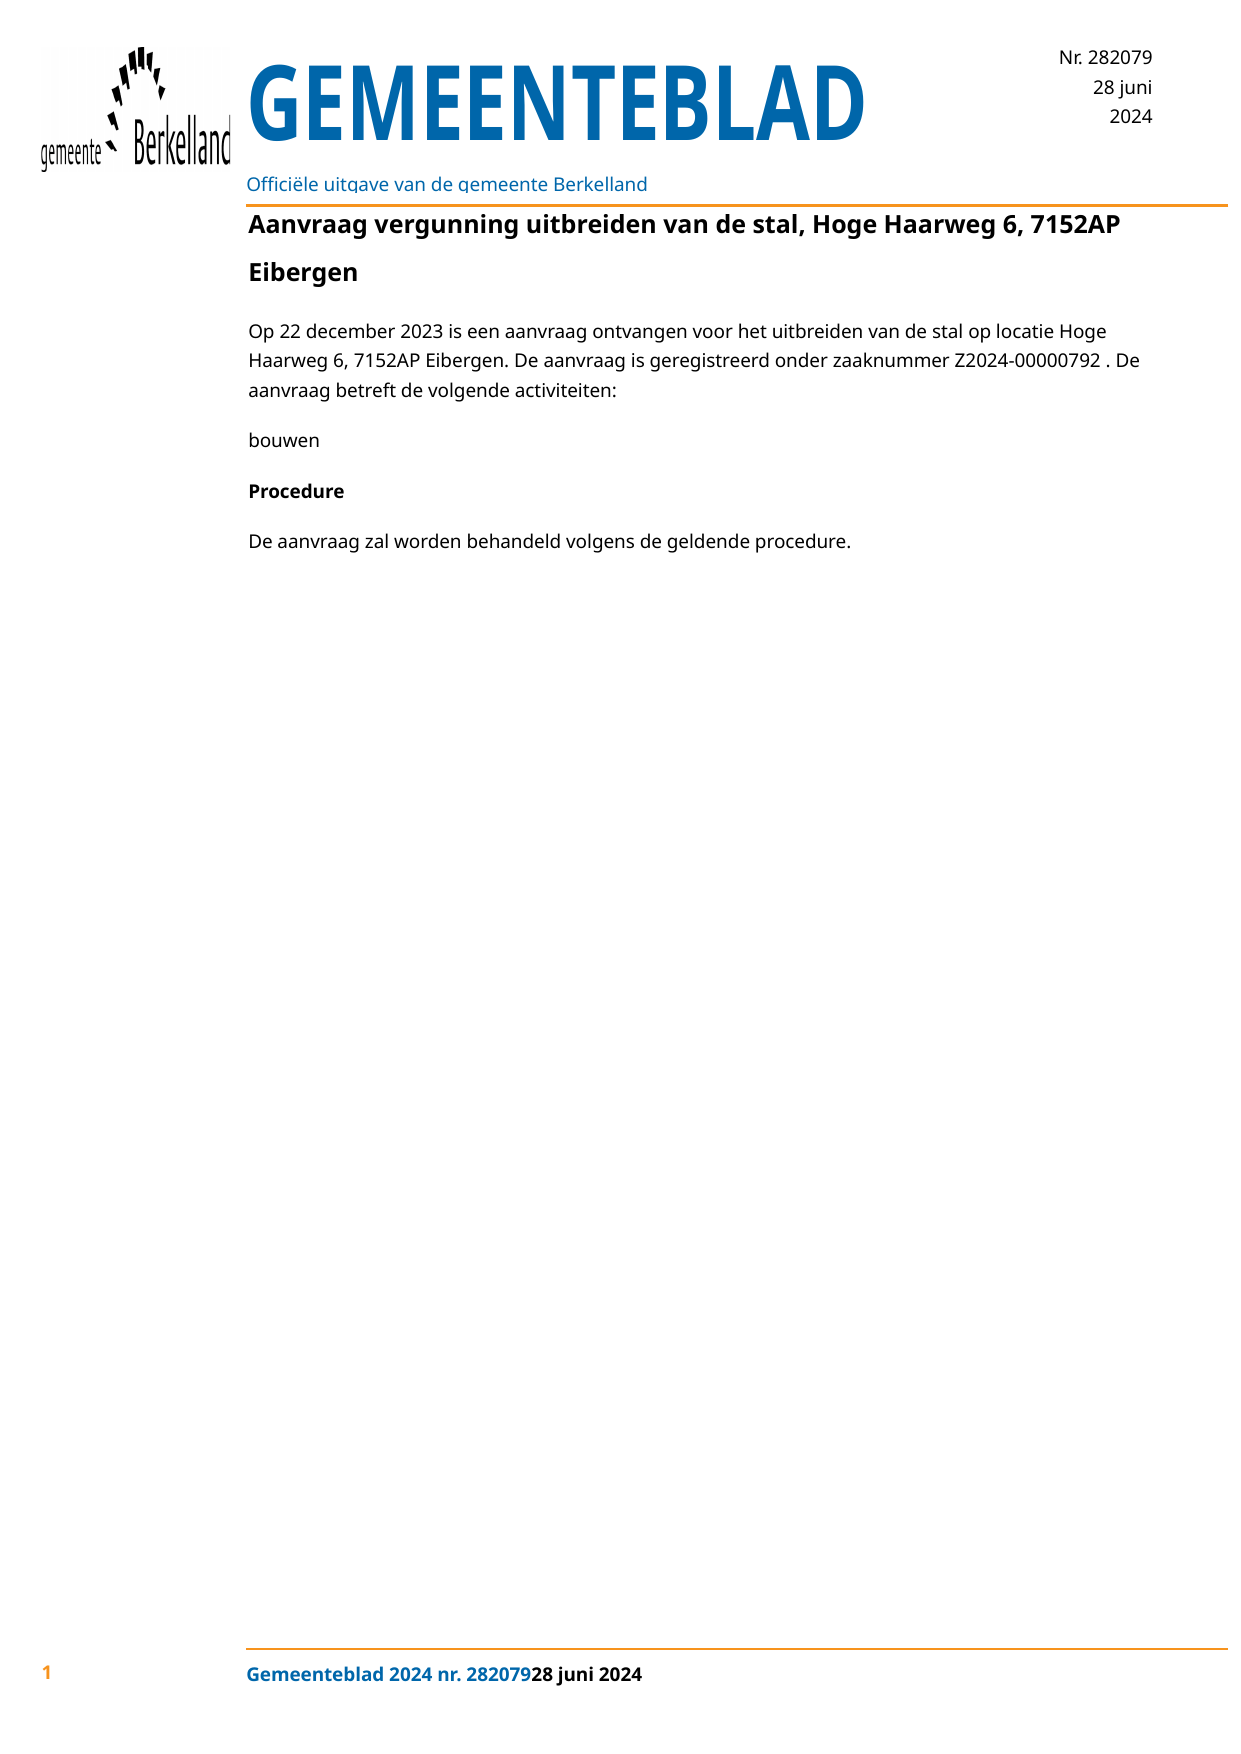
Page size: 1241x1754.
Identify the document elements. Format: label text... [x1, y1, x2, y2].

picture [41, 47, 231, 172]
text Procedure [248, 478, 1152, 504]
text Op 22 december 2023 is een aanvraag ontvangen voor het uitbreiden van de stal op locatie Hoge Haarweg 6, 7152AP Eibergen. De aanvraag is geregistreerd onder zaaknummer Z2024-00000792 . De aanvraag betreft de volgende activiteiten: [248, 318, 1152, 403]
text De aanvraag zal worden behandeld volgens de geldende procedure. [248, 528, 1152, 554]
text Aanvraag vergunning uitbreiden van de stal, Hoge Haarweg 6, 7152AP Eibergen [248, 207, 1152, 288]
text bouwen [248, 427, 1152, 453]
